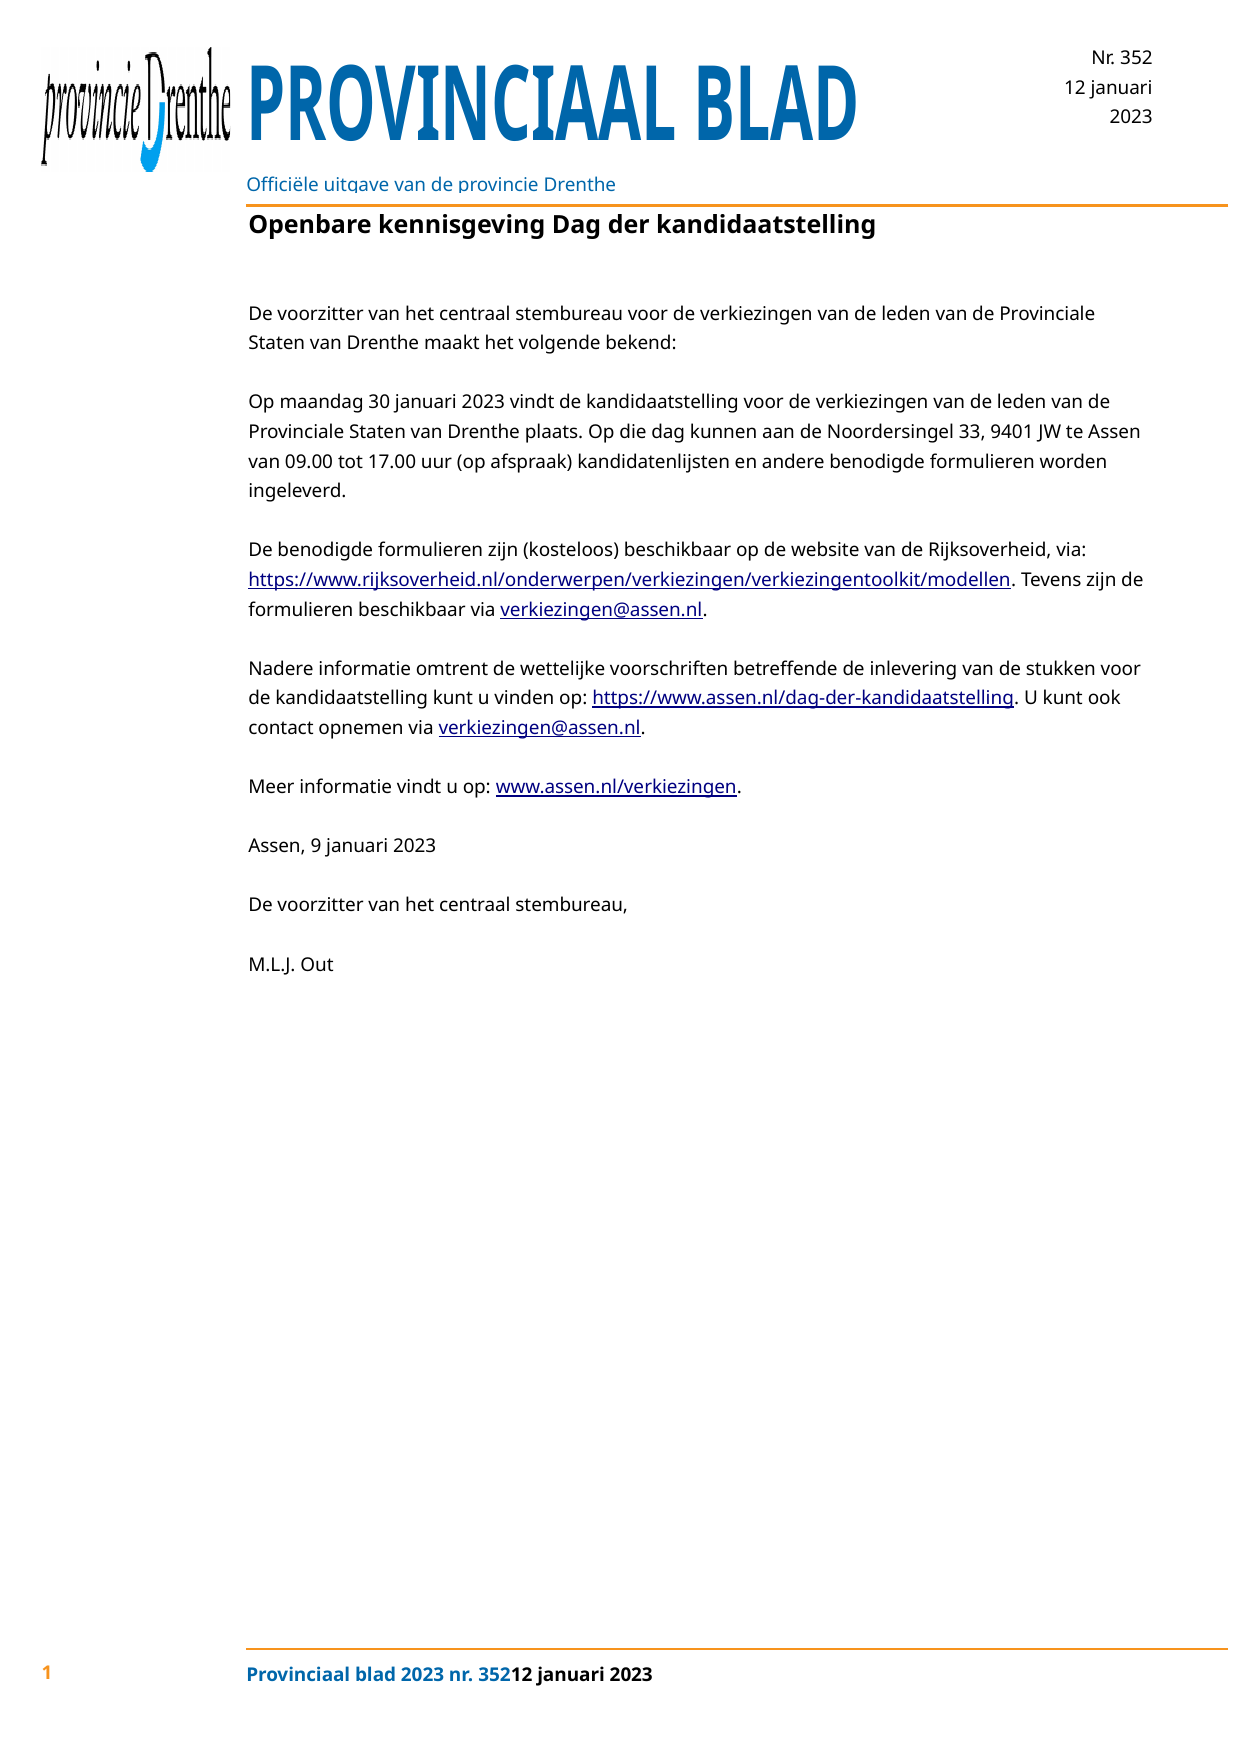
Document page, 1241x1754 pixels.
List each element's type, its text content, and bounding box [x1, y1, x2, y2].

text M.L.J. Out [248, 951, 1152, 976]
text Openbare kennisgeving Dag der kandidaatstelling [248, 207, 1152, 241]
text De voorzitter van het centraal stembureau voor de verkiezingen van de leden van de Provinciale Staten van Drenthe maakt het volgende bekend: [248, 300, 1152, 355]
text Nadere informatie omtrent de wettelijke voorschriften betreffende de inlevering van de stukken voor de kandidaatstelling kunt u vinden op: https://www.assen.nl/dag-der-kandidaatstelling. U kunt ook contact opnemen via verkiezingen@assen.nl. [248, 655, 1152, 740]
text Meer informatie vindt u op: www.assen.nl/verkiezingen. [248, 773, 1152, 799]
text Assen, 9 januari 2023 [248, 832, 1152, 858]
text Op maandag 30 januari 2023 vindt de kandidaatstelling voor de verkiezingen van de leden van de Provinciale Staten van Drenthe plaats. Op die dag kunnen aan de Noordersingel 33, 9401 JW te Assen van 09.00 tot 17.00 uur (op afspraak) kandidatenlijsten en andere benodigde formulieren worden ingeleverd. [248, 389, 1152, 503]
text De voorzitter van het centraal stembureau, [248, 892, 1152, 917]
picture [41, 47, 231, 172]
text De benodigde formulieren zijn (kosteloos) beschikbaar op de website van de Rijksoverheid, via: https://www.rijksoverheid.nl/onderwerpen/verkiezingen/verkiezingentoolkit/modellen. Tevens zijn de formulieren beschikbaar via verkiezingen@assen.nl. [248, 537, 1152, 621]
